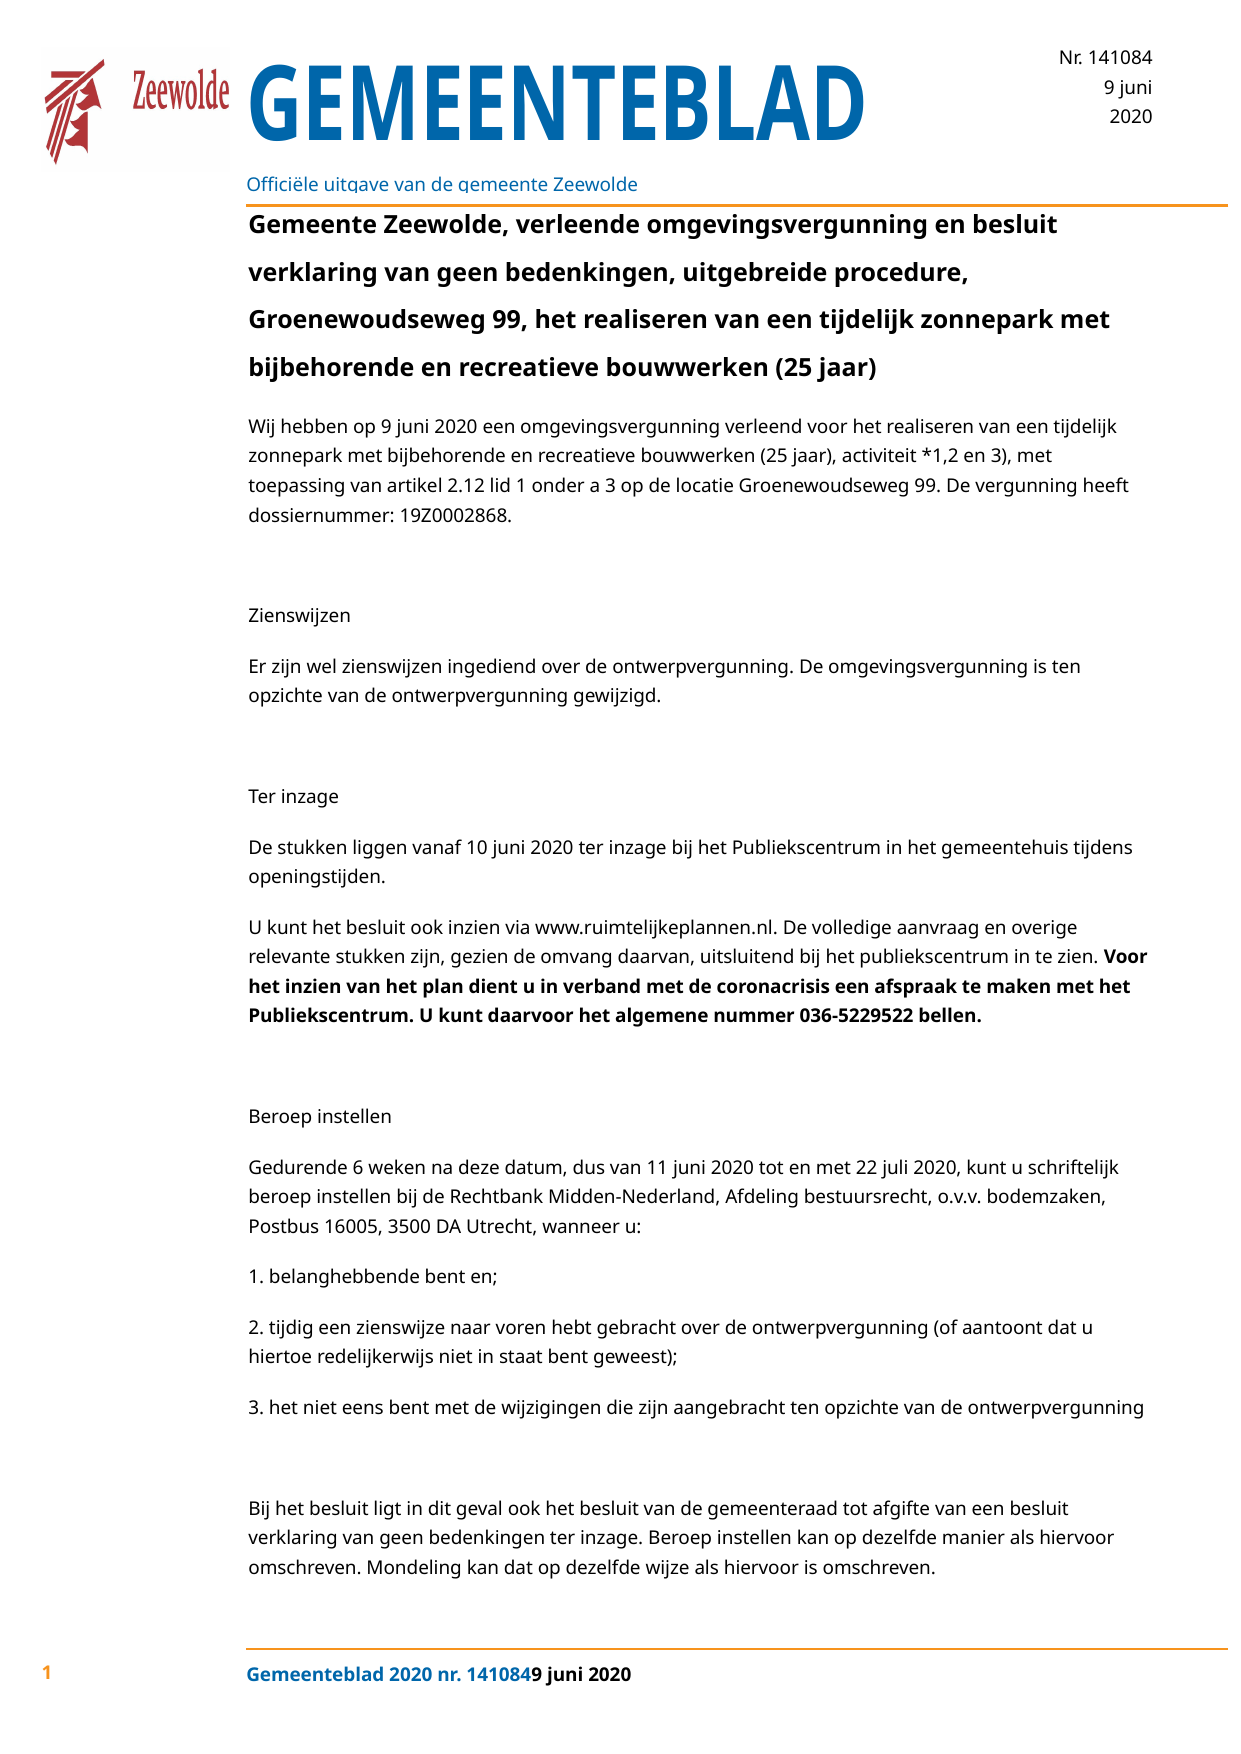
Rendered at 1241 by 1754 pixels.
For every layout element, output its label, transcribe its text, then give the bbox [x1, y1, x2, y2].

text Gedurende 6 weken na deze datum, dus van 11 juni 2020 tot en met 22 juli 2020, kunt u schriftelijk beroep instellen bij de Rechtbank Midden-Nederland, Afdeling bestuursrecht, o.v.v. bodemzaken, Postbus 16005, 3500 DA Utrecht, wanneer u: [248, 1154, 1152, 1239]
text Zienswijzen [248, 603, 1152, 628]
text Bij het besluit ligt in dit geval ook het besluit van de gemeenteraad tot afgifte van een besluit verklaring van geen bedenkingen ter inzage. Beroep instellen kan op dezelfde manier als hiervoor omschreven. Mondeling kan dat op dezelfde wijze als hiervoor is omschreven. [248, 1495, 1152, 1580]
text Beroep instellen [248, 1103, 1152, 1129]
text Wij hebben op 9 juni 2020 een omgevingsvergunning verleend voor het realiseren van een tijdelijk zonnepark met bijbehorende en recreatieve bouwwerken (25 jaar), activiteit *1,2 en 3), met toepassing van artikel 2.12 lid 1 onder a 3 op de locatie Groenewoudseweg 99. De vergunning heeft dossiernummer: 19Z0002868. [248, 413, 1152, 528]
text Ter inzage [248, 783, 1152, 809]
text 3. het niet eens bent met de wijzigingen die zijn aangebracht ten opzichte van de ontwerpvergunning [248, 1394, 1152, 1420]
text Er zijn wel zienswijzen ingediend over de ontwerpvergunning. De omgevingsvergunning is ten opzichte van de ontwerpvergunning gewijzigd. [248, 653, 1152, 708]
text 2. tijdig een zienswijze naar voren hebt gebracht over de ontwerpvergunning (of aantoont dat u hiertoe redelijkerwijs niet in staat bent geweest); [248, 1314, 1152, 1369]
text Gemeente Zeewolde, verleende omgevingsvergunning en besluit verklaring van geen bedenkingen, uitgebreide procedure, Groenewoudseweg 99, het realiseren van een tijdelijk zonnepark met bijbehorende en recreatieve bouwwerken (25 jaar) [248, 207, 1152, 384]
text De stukken liggen vanaf 10 juni 2020 ter inzage bij het Publiekscentrum in het gemeentehuis tijdens openingstijden. [248, 834, 1152, 889]
text U kunt het besluit ook inzien via www.ruimtelijkeplannen.nl. De volledige aanvraag en overige relevante stukken zijn, gezien de omvang daarvan, uitsluitend bij het publiekscentrum in te zien. Voor het inzien van het plan dient u in verband met de coronacrisis een afspraak te maken met het Publiekscentrum. U kunt daarvoor het algemene nummer 036-5229522 bellen. [248, 914, 1152, 1028]
picture [41, 47, 231, 172]
text 1. belanghebbende bent en; [248, 1263, 1152, 1289]
